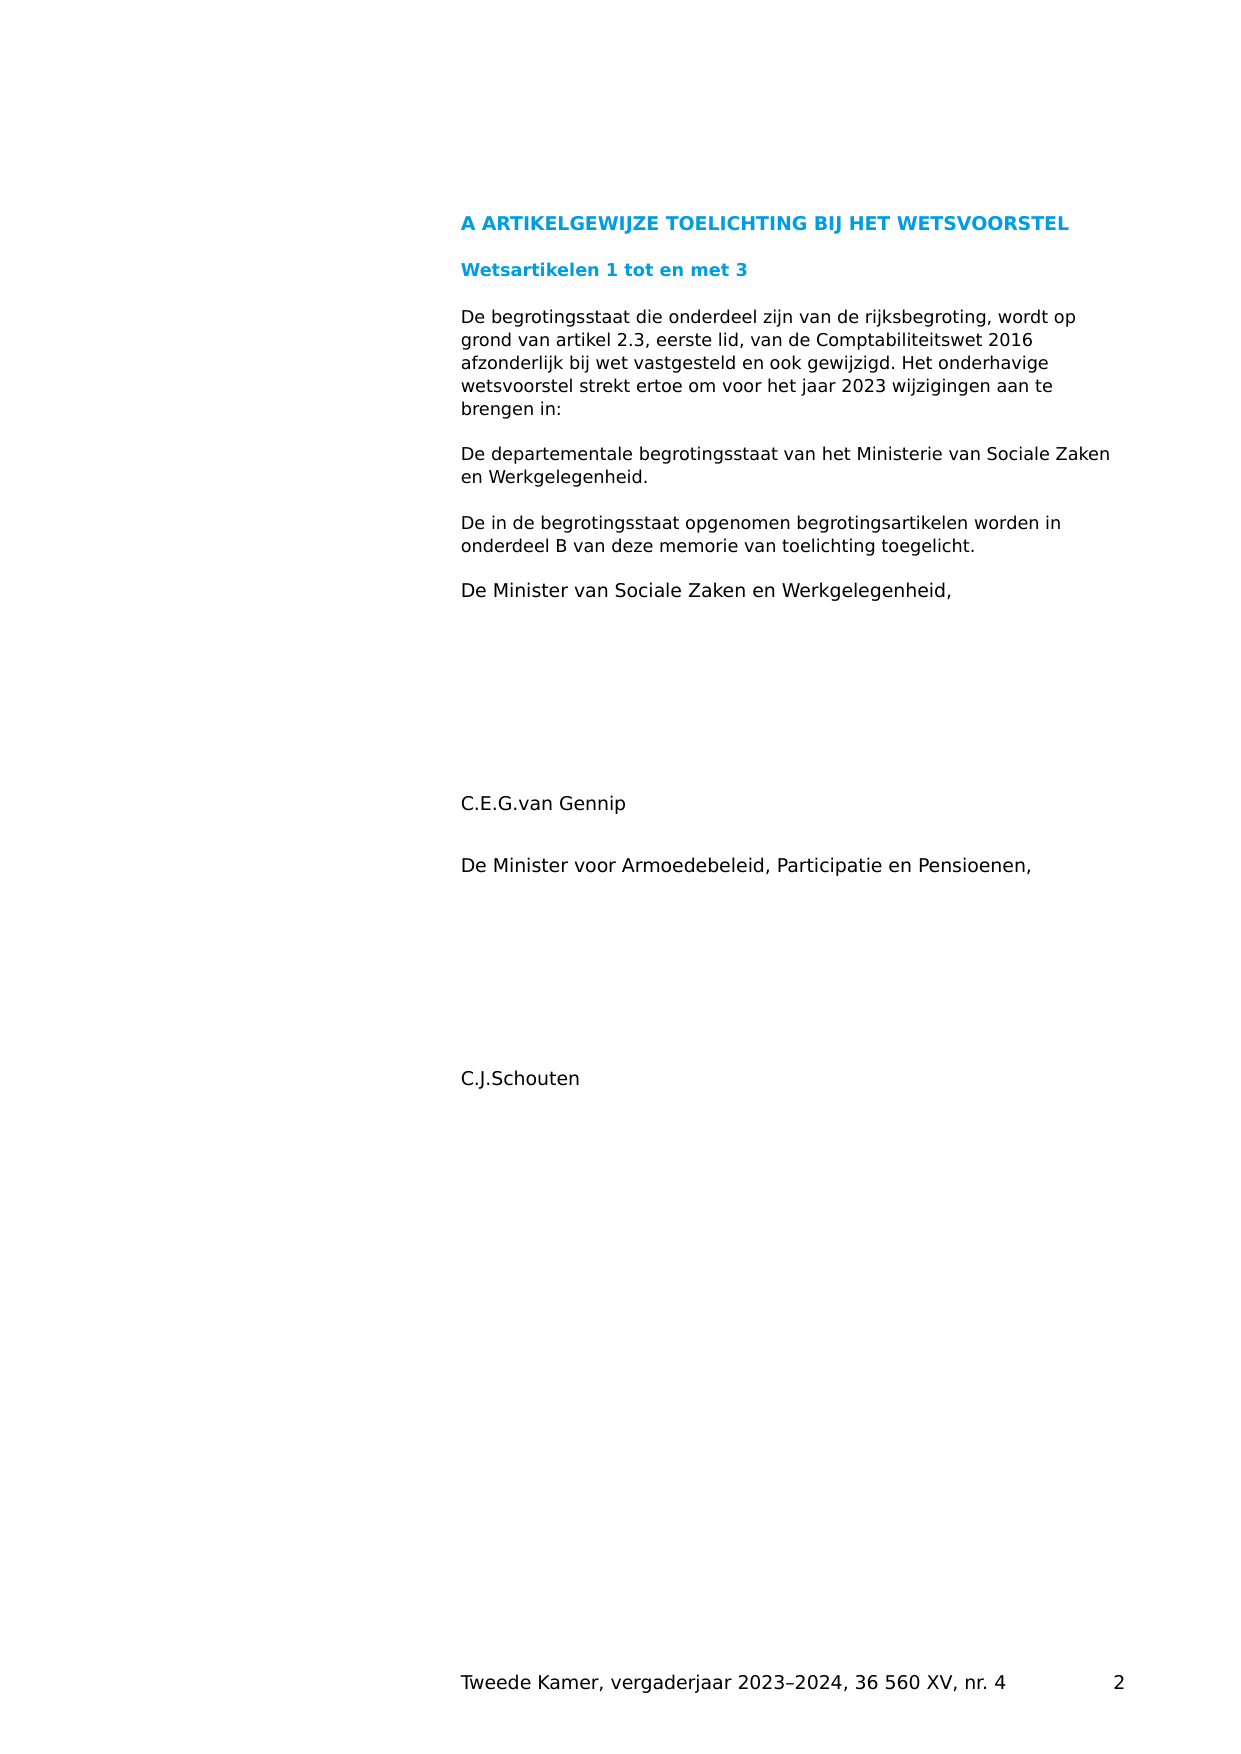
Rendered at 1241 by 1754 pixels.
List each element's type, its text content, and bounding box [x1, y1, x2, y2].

text De departementale begrotingsstaat van het Ministerie van Sociale Zaken en Werkgelegenheid. [461, 442, 1125, 488]
title Wetsartikelen 1 tot en met 3 [461, 258, 1125, 281]
text De Minister voor Armoedebeleid, Participatie en Pensioenen, [461, 855, 1125, 877]
text De begrotingsstaat die onderdeel zijn van de rijksbegroting, wordt op grond van artikel 2.3, eerste lid, van de Comptabiliteitswet 2016 afzonderlijk bij wet vastgesteld en ook gewijzigd. Het onderhavige wetsvoorstel strekt ertoe om voor het jaar 2023 wijzigingen aan te brengen in: [461, 305, 1125, 419]
text De in de begrotingsstaat opgenomen begrotingsartikelen worden in onderdeel B van deze memorie van toelichting toegelicht. [461, 511, 1125, 557]
text C.E.G.van Gennip [461, 793, 1125, 814]
title A Artikelgewijze toelichting bij het wetsvoorstel [461, 213, 1125, 235]
text De Minister van Sociale Zaken en Werkgelegenheid, [461, 580, 1125, 602]
text C.J.Schouten [461, 1068, 1125, 1090]
